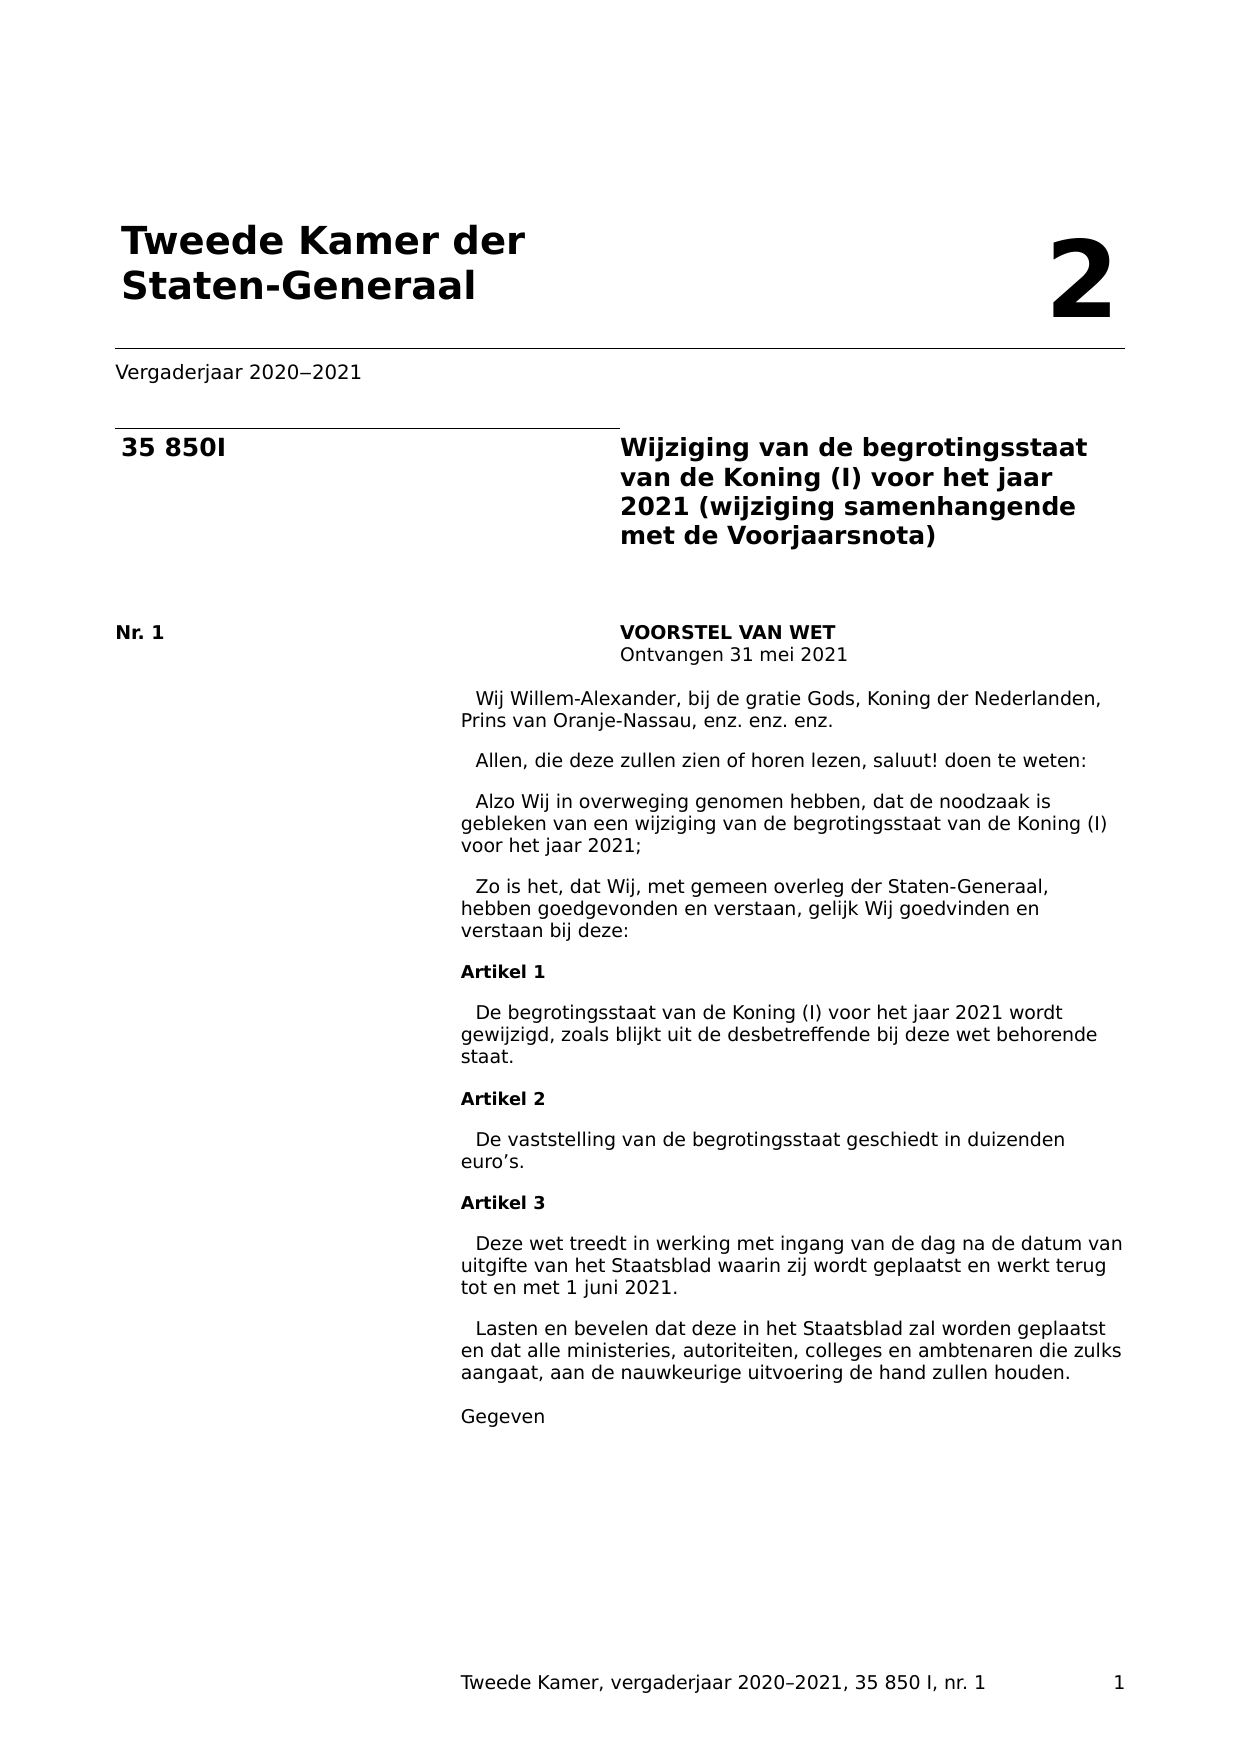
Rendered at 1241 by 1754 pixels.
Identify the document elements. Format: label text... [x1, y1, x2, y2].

title Artikel 2 [461, 1087, 1125, 1110]
text Deze wet treedt in werking met ingang van de dag na de datum van uitgifte van het Staatsblad waarin zij wordt geplaatst en werkt terug tot en met 1 juni 2021. [461, 1233, 1125, 1299]
table_header Tweede Kamer der Staten-Generaal [115, 213, 620, 348]
text De begrotingsstaat van de Koning (I) voor het jaar 2021 wordt gewijzigd, zoals blijkt uit de desbetreffende bij deze wet behorende staat. [461, 1002, 1125, 1068]
text Zo is het, dat Wij, met gemeen overleg der Staten-Generaal, hebben goedgevonden en verstaan, gelijk Wij goedvinden en verstaan bij deze: [461, 876, 1125, 942]
table_header 35 850I [115, 429, 620, 556]
table_cell Vergaderjaar 2020‒2021 [115, 349, 1125, 384]
text Lasten en bevelen dat deze in het Staatsblad zal worden geplaatst en dat alle ministeries, autoriteiten, colleges en ambtenaren die zulks aangaat, aan de nauwkeurige uitvoering de hand zullen houden. [461, 1318, 1125, 1383]
table_header Nr. 1 [115, 622, 620, 688]
table_header 2 [620, 213, 1125, 348]
text Alzo Wij in overweging genomen hebben, dat de noodzaak is gebleken van een wijziging van de begrotingsstaat van de Koning (I) voor het jaar 2021; [461, 791, 1125, 857]
title Artikel 3 [461, 1191, 1125, 1214]
table_header Wijziging van de begrotingsstaat van de Koning (I) voor het jaar 2021 (wijziging samenhangende met de Voorjaarsnota) [620, 428, 1125, 556]
table_header Voorstel van Wet Ontvangen 31 mei 2021 [620, 622, 1125, 688]
title Artikel 1 [461, 961, 1125, 983]
text De vaststelling van de begrotingsstaat geschiedt in duizenden euro’s. [461, 1128, 1125, 1172]
text Gegeven [461, 1406, 1125, 1427]
text Allen, die deze zullen zien of horen lezen, saluut! doen te weten: [461, 750, 1125, 772]
text Wij Willem-Alexander, bij de gratie Gods, Koning der Nederlanden, Prins van Oranje-Nassau, enz. enz. enz. [461, 688, 1125, 732]
